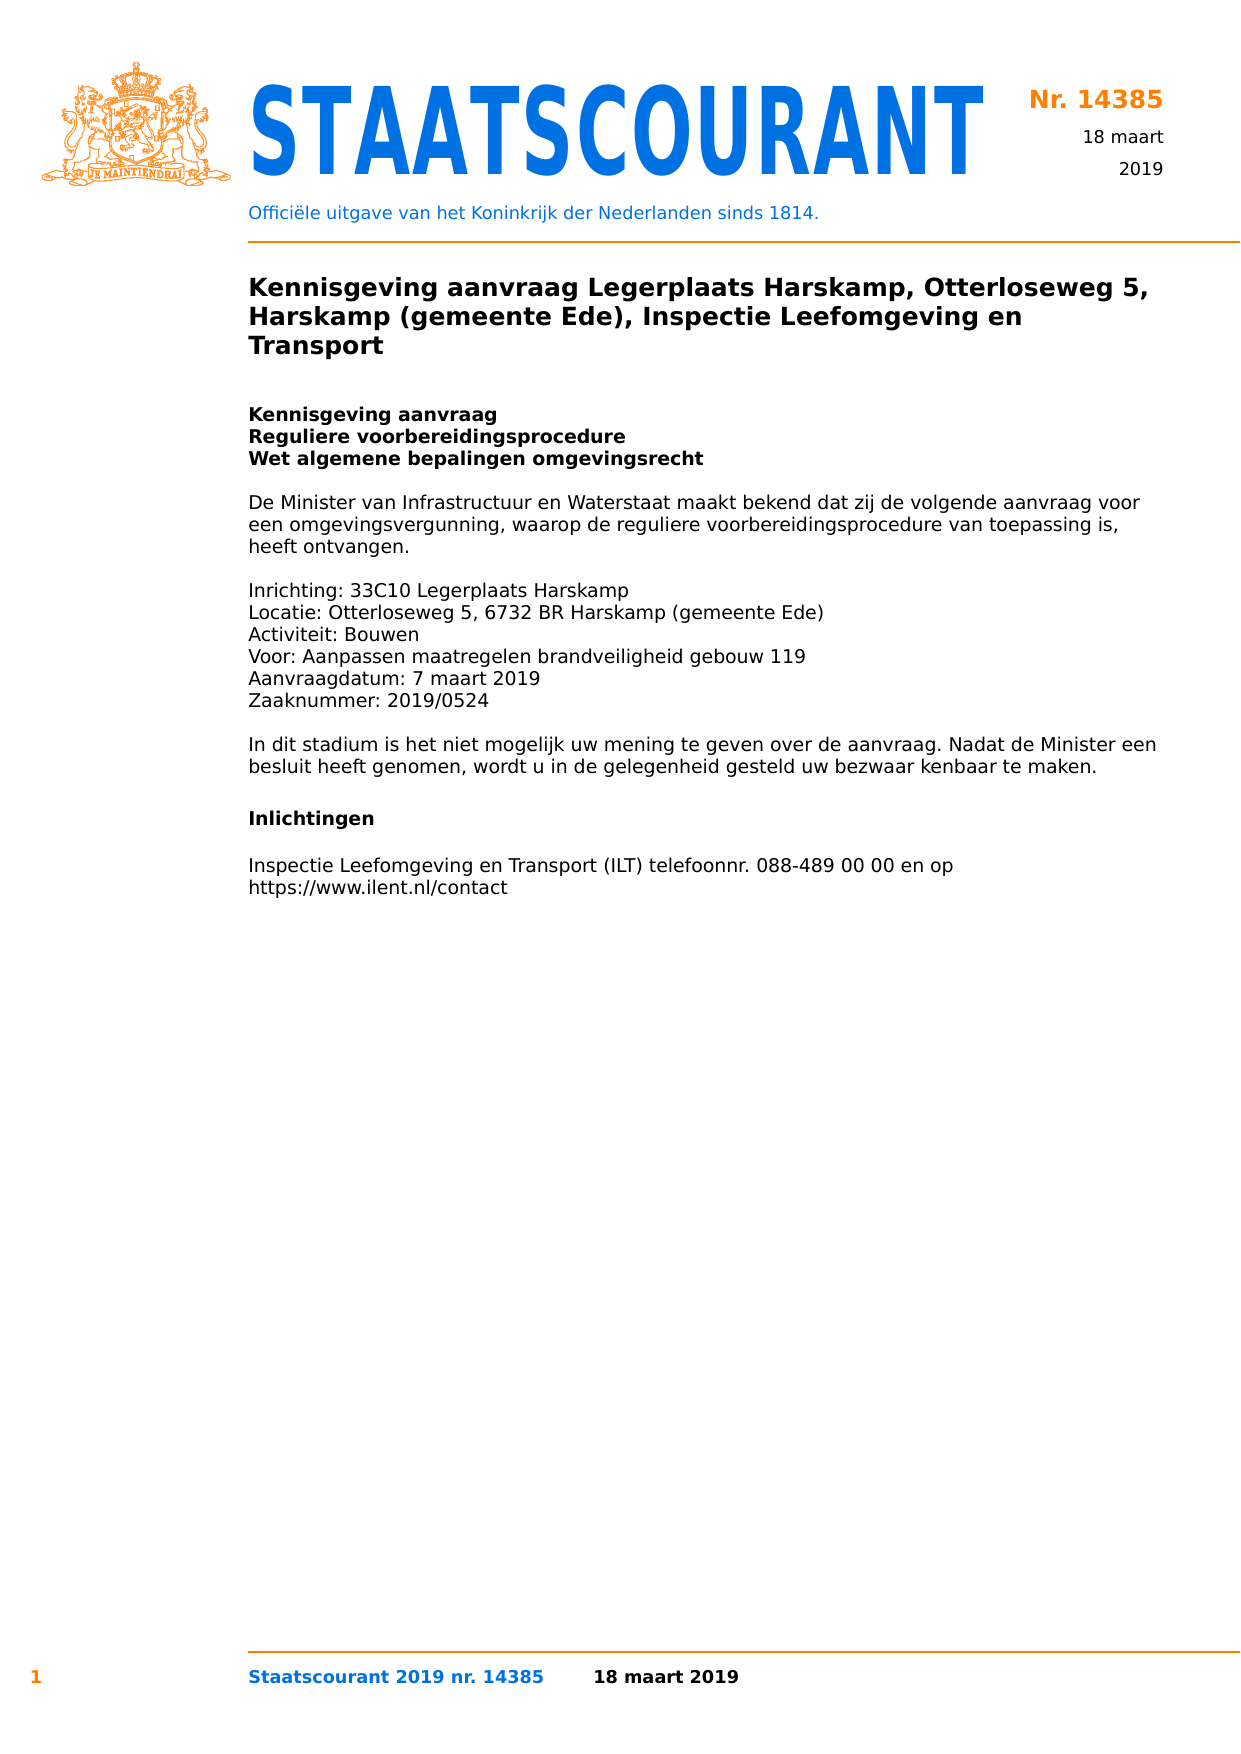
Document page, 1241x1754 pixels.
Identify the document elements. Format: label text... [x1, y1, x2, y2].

text Kennisgeving aanvraag [248, 404, 1163, 426]
text Locatie: Otterloseweg 5, 6732 BR Harskamp (gemeente Ede) [248, 602, 1163, 624]
table_cell Officiële uitgave van het Koninkrijk der Nederlanden sinds 1814. [248, 203, 1240, 241]
text Activiteit: Bouwen [248, 624, 1163, 646]
table_header STAATSCOURANT [248, 62, 998, 203]
text Voor: Aanpassen maatregelen brandveiligheid gebouw 119 [248, 646, 1163, 668]
table_cell 18 maart [998, 121, 1240, 153]
text Aanvraagdatum: 7 maart 2019 [248, 668, 1163, 690]
picture [41, 62, 231, 186]
text Zaaknummer: 2019/0524 [248, 690, 1163, 712]
text Inspectie Leefomgeving en Transport (ILT) telefoonnr. 088-489 00 00 en op https://www.ilent.nl/contact [248, 854, 1163, 898]
table_header Nr. 14385 [998, 62, 1240, 121]
subtitle Inlichtingen [248, 808, 1163, 829]
subtitle Kennisgeving aanvraag Legerplaats Harskamp, Otterloseweg 5, Harskamp (gemeente Ede), Inspectie Leefomgeving en Transport [248, 273, 1163, 361]
text In dit stadium is het niet mogelijk uw mening te geven over de aanvraag. Nadat de Minister een besluit heeft genomen, wordt u in de gelegenheid gesteld uw bezwaar kenbaar te maken. [248, 734, 1163, 778]
text Inrichting: 33C10 Legerplaats Harskamp [248, 580, 1163, 602]
text Reguliere voorbereidingsprocedure [248, 426, 1163, 448]
text De Minister van Infrastructuur en Waterstaat maakt bekend dat zij de volgende aanvraag voor een omgevingsvergunning, waarop de reguliere voorbereidingsprocedure van toepassing is, heeft ontvangen. [248, 492, 1163, 558]
table_header [25, 62, 248, 241]
text Wet algemene bepalingen omgevingsrecht [248, 448, 1163, 470]
table_cell 2019 [998, 153, 1240, 203]
